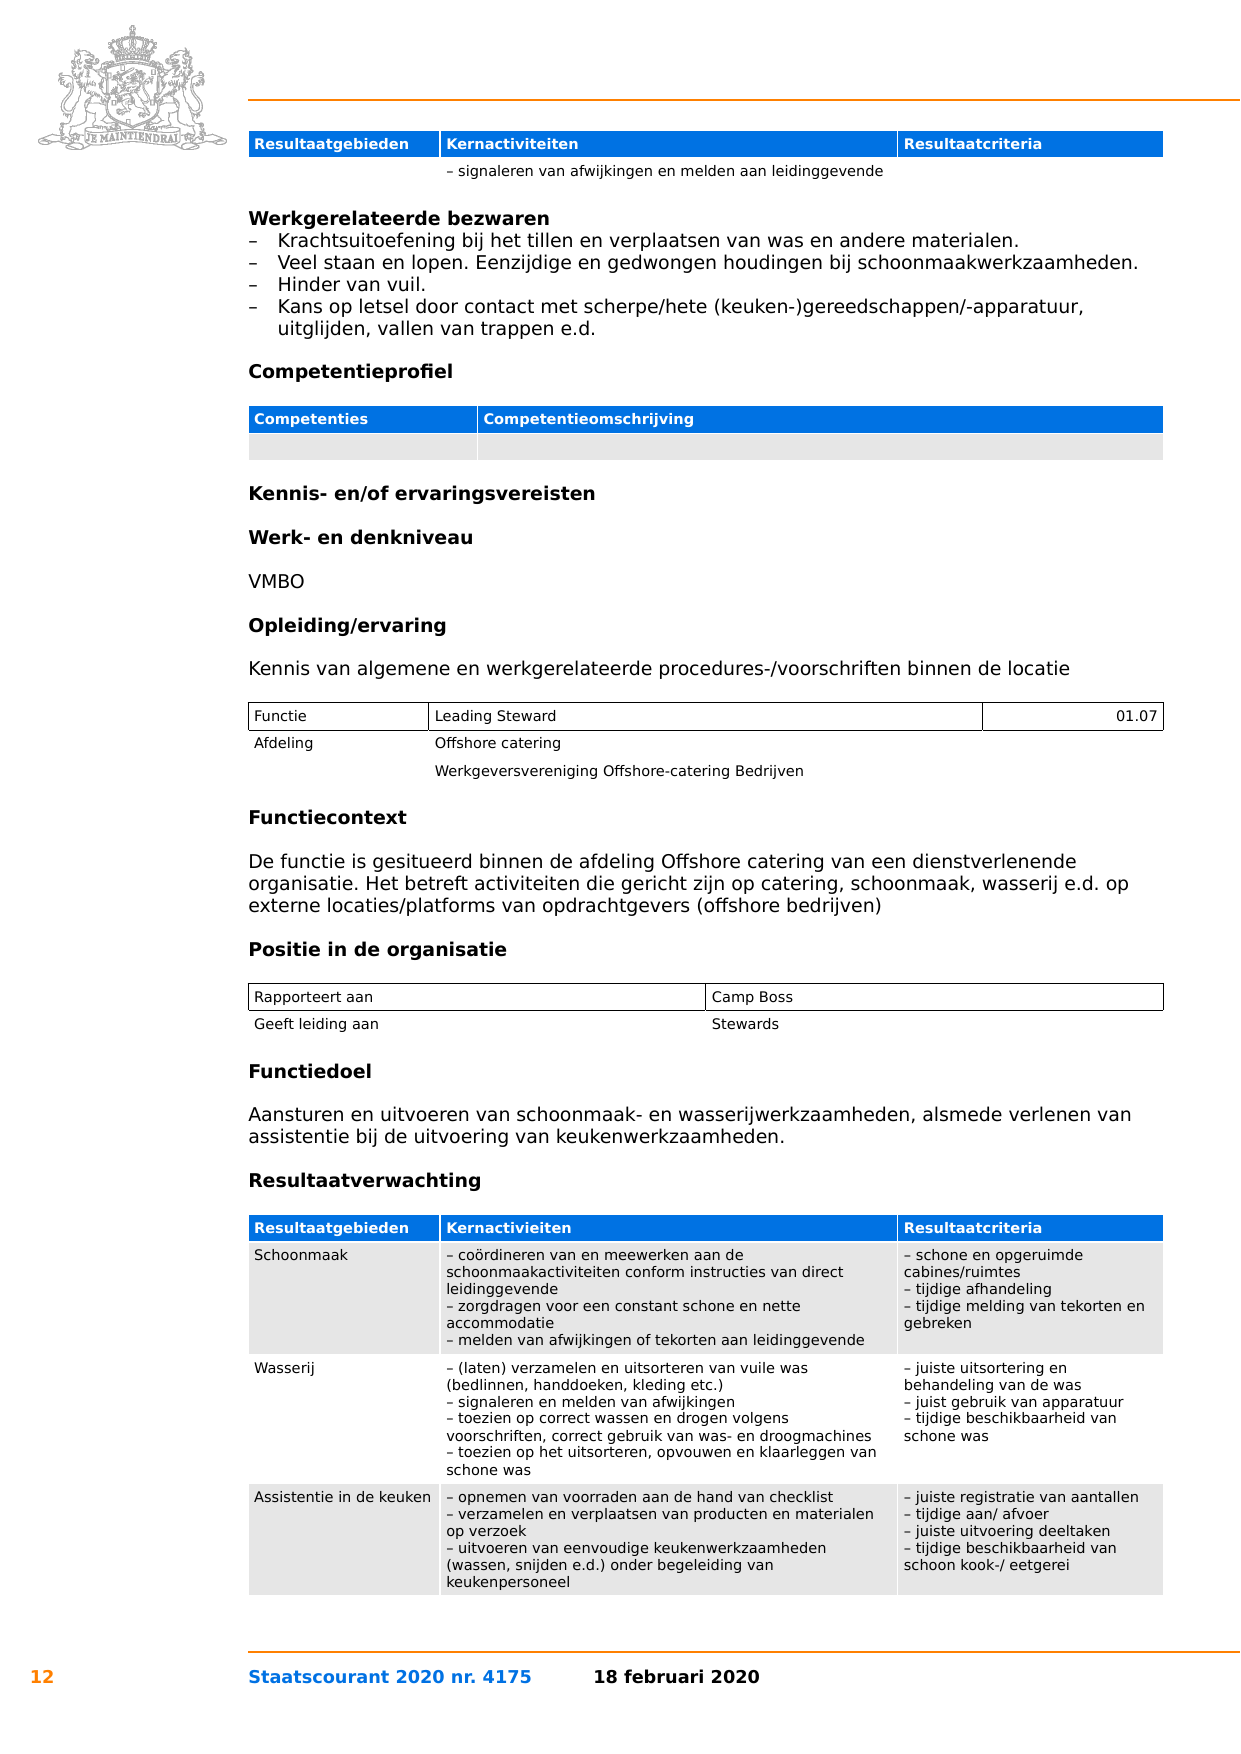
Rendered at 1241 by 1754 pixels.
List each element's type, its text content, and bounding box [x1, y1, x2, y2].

table_cell Geeft leiding aan [249, 1011, 705, 1038]
text Aansturen en uitvoeren van schoonmaak- en wasserijwerkzaamheden, alsmede verlenen van assistentie bij de uitvoering van keukenwerkzaamheden. [248, 1104, 1163, 1148]
table_cell – (laten) verzamelen en uitsorteren van vuile was (bedlinnen, handdoeken, kleding etc.) – signaleren en melden van afwijkingen – toezien op correct wassen en drogen volgens voorschriften, correct gebruik van was- en droogmachines – toezien op het uitsorteren, opvouwen en klaarleggen van schone was [441, 1355, 897, 1483]
table_cell [249, 758, 428, 784]
subtitle Opleiding/ervaring [248, 614, 1163, 636]
table_header Camp Boss [706, 984, 1163, 1010]
text Kennis van algemene en werkgerelateerde procedures-/voorschriften binnen de locatie [248, 658, 1163, 680]
table_cell – juiste registratie van aantallen – tijdige aan/ afvoer – juiste uitvoering deeltaken – tijdige beschikbaarheid van schoon kook-/ eetgerei [898, 1484, 1163, 1595]
text – Hinder van vuil. [248, 273, 1163, 296]
table_header Leading Steward [429, 703, 982, 729]
table_header Resultaatgebieden [249, 1215, 439, 1241]
table_cell Assistentie in de keuken [249, 1484, 439, 1595]
text – Krachtsuitoefening bij het tillen en verplaatsen van was en andere materialen. [248, 229, 1163, 252]
table_header Resultaatcriteria [898, 131, 1163, 157]
table_header Resultaatgebieden [249, 131, 439, 157]
subtitle Werk- en denkniveau [248, 527, 1163, 549]
picture [38, 25, 227, 150]
subtitle Functiecontext [248, 807, 1163, 829]
table_cell Offshore catering [429, 731, 982, 757]
table_cell Werkgeversvereniging Offshore-catering Bedrijven [429, 758, 982, 784]
subtitle Positie in de organisatie [248, 939, 1163, 961]
table_cell [478, 434, 1163, 460]
table_header Competenties [249, 406, 477, 433]
table_cell – opnemen van voorraden aan de hand van checklist – verzamelen en verplaatsen van producten en materialen op verzoek – uitvoeren van eenvoudige keukenwerkzaamheden (wassen, snijden e.d.) onder begeleiding van keukenpersoneel [441, 1484, 897, 1595]
table_cell Schoonmaak [249, 1243, 439, 1354]
table_cell [898, 158, 1163, 185]
subtitle Werkgerelateerde bezwaren [248, 208, 1163, 229]
table_cell Stewards [706, 1011, 1163, 1038]
table_header Rapporteert aan [249, 984, 705, 1010]
text VMBO [248, 571, 1163, 593]
subtitle Resultaatverwachting [248, 1170, 1163, 1192]
table_cell – coördineren van en meewerken aan de schoonmaakactiviteiten conform instructies van direct leidinggevende – zorgdragen voor een constant schone en nette accommodatie – melden van afwijkingen of tekorten aan leidinggevende [441, 1243, 897, 1354]
table_cell – signaleren van afwijkingen en melden aan leidinggevende [441, 158, 897, 185]
table_cell [983, 758, 1163, 784]
table_header Functie [249, 703, 428, 729]
table_header Kernactivieiten [441, 1215, 897, 1241]
table_header 01.07 [983, 703, 1163, 729]
subtitle Competentieprofiel [248, 361, 1163, 383]
subtitle Kennis- en/of ervaringsvereisten [248, 483, 1163, 505]
table_cell – schone en opgeruimde cabines/ruimtes – tijdige afhandeling – tijdige melding van tekorten en gebreken [898, 1243, 1163, 1354]
table_header Kernactiviteiten [441, 131, 897, 157]
text – Veel staan en lopen. Eenzijdige en gedwongen houdingen bij schoonmaakwerkzaamheden. [248, 252, 1163, 273]
table_header Resultaatcriteria [898, 1215, 1163, 1241]
table_cell [249, 434, 477, 460]
table_cell Wasserij [249, 1355, 439, 1483]
table_header Competentieomschrijving [478, 406, 1163, 433]
table_cell Afdeling [249, 731, 428, 757]
table_cell [249, 158, 439, 185]
table_cell [983, 731, 1163, 757]
subtitle Functiedoel [248, 1061, 1163, 1082]
text De functie is gesitueerd binnen de afdeling Offshore catering van een dienstverlenende organisatie. Het betreft activiteiten die gericht zijn op catering, schoonmaak, wasserij e.d. op externe locaties/platforms van opdrachtgevers (offshore bedrijven) [248, 851, 1163, 917]
table_cell – juiste uitsortering en behandeling van de was – juist gebruik van apparatuur – tijdige beschikbaarheid van schone was [898, 1355, 1163, 1483]
text – Kans op letsel door contact met scherpe/hete (keuken-)gereedschappen/-apparatuur, uitglijden, vallen van trappen e.d. [248, 296, 1163, 339]
